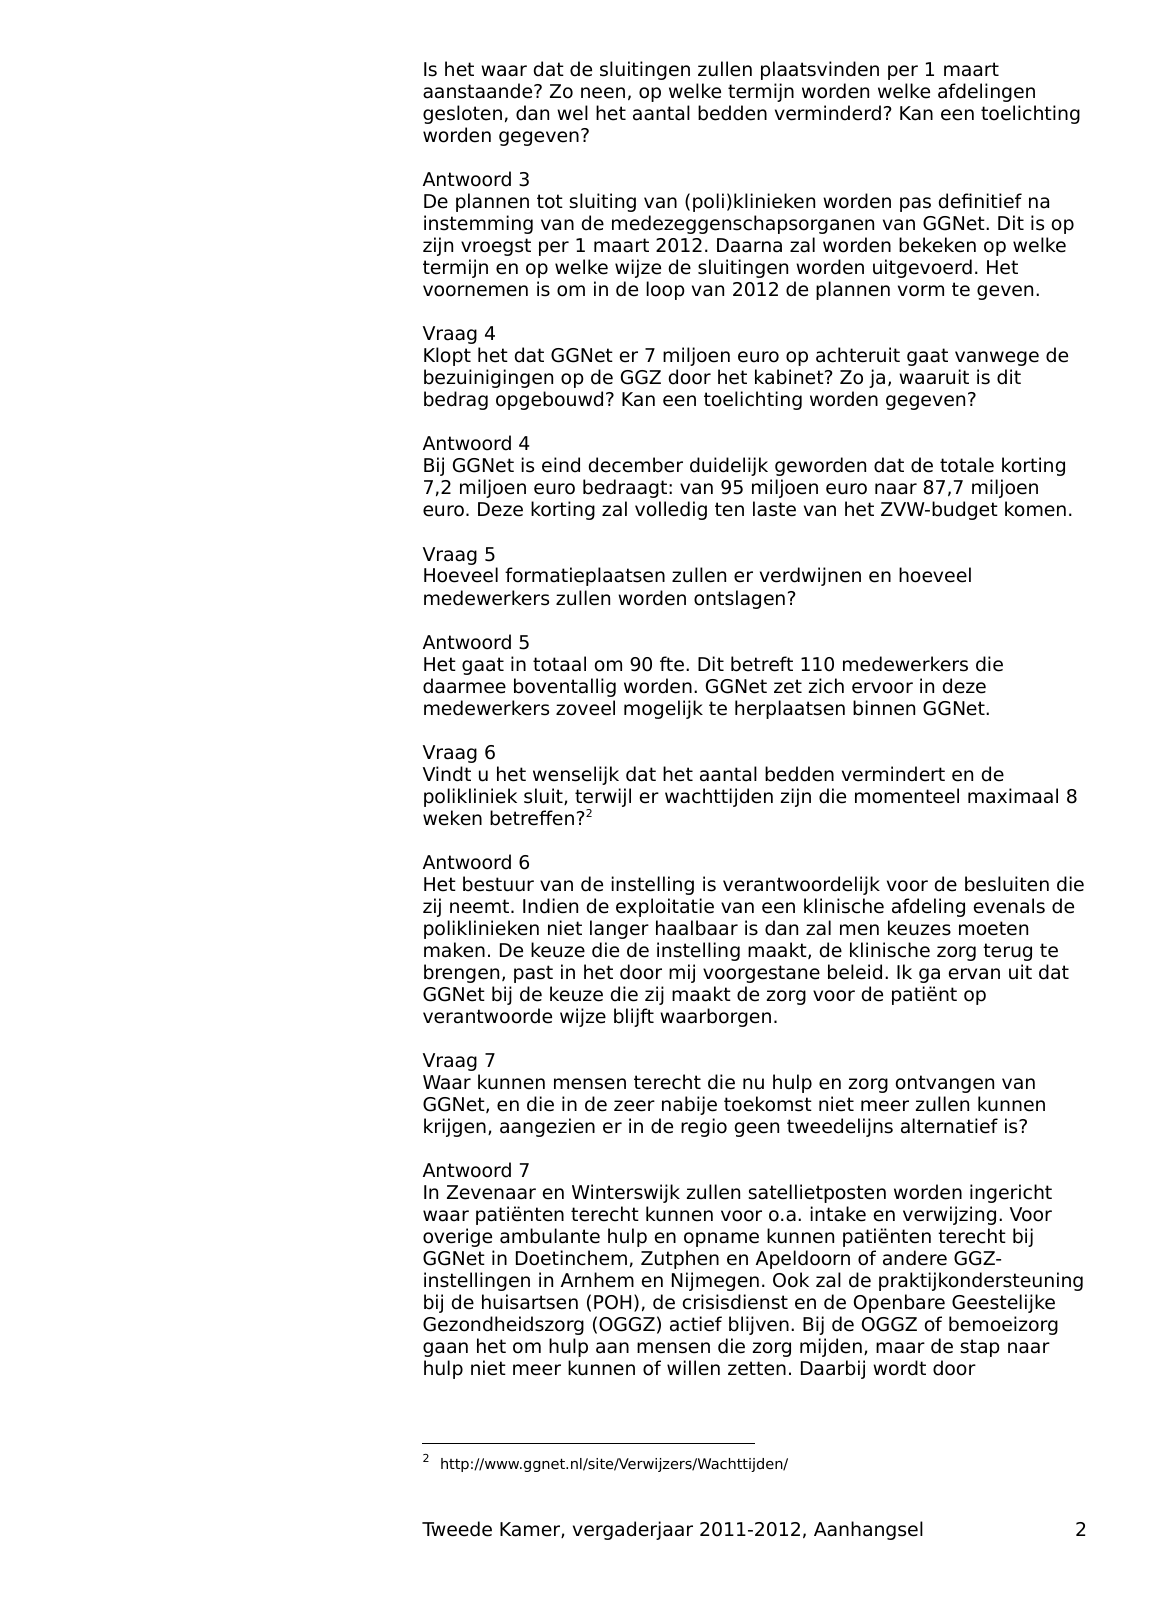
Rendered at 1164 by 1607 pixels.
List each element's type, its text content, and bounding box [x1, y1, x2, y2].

text Vindt u het wenselijk dat het aantal bedden vermindert en de polikliniek sluit, terwijl er wachttijden zijn die momenteel maximaal 8 weken betreffen? [422, 764, 1087, 829]
text Het bestuur van de instelling is verantwoordelijk voor de besluiten die zij neemt. Indien de exploitatie van een klinische afdeling evenals de poliklinieken niet langer haalbaar is dan zal men keuzes moeten maken. De keuze die de instelling maakt, de klinische zorg terug te brengen, past in het door mij voorgestane beleid. Ik ga ervan uit dat GGNet bij de keuze die zij maakt de zorg voor de patiënt op verantwoorde wijze blijft waarborgen. [422, 874, 1087, 1028]
text Antwoord 4 [422, 433, 1087, 455]
text Klopt het dat GGNet er 7 miljoen euro op achteruit gaat vanwege de bezuinigingen op de GGZ door het kabinet? Zo ja, waaruit is dit bedrag opgebouwd? Kan een toelichting worden gegeven? [422, 345, 1087, 411]
text In Zevenaar en Winterswijk zullen satellietposten worden ingericht waar patiënten terecht kunnen voor o.a. intake en verwijzing. Voor overige ambulante hulp en opname kunnen patiënten terecht bij GGNet in Doetinchem, Zutphen en Apeldoorn of andere GGZ-instellingen in Arnhem en Nijmegen. Ook zal de praktijkondersteuning bij de huisartsen (POH), de crisisdienst en de Openbare Geestelijke Gezondheidszorg (OGGZ) actief blijven. Bij de OGGZ of bemoeizorg gaan het om hulp aan mensen die zorg mijden, maar de stap naar hulp niet meer kunnen of willen zetten. Daarbij wordt door [422, 1182, 1087, 1380]
text Is het waar dat de sluitingen zullen plaatsvinden per 1 maart aanstaande? Zo neen, op welke termijn worden welke afdelingen gesloten, dan wel het aantal bedden verminderd? Kan een toelichting worden gegeven? [422, 59, 1087, 147]
text Bij GGNet is eind december duidelijk geworden dat de totale korting 7,2 miljoen euro bedraagt: van 95 miljoen euro naar 87,7 miljoen euro. Deze korting zal volledig ten laste van het ZVW-budget komen. [422, 455, 1087, 521]
text Vraag 5 [422, 543, 1087, 565]
text Het gaat in totaal om 90 fte. Dit betreft 110 medewerkers die daarmee boventallig worden. GGNet zet zich ervoor in deze medewerkers zoveel mogelijk te herplaatsen binnen GGNet. [422, 653, 1087, 719]
text Vraag 4 [422, 323, 1087, 345]
text De plannen tot sluiting van (poli)klinieken worden pas definitief na instemming van de medezeggenschapsorganen van GGNet. Dit is op zijn vroegst per 1 maart 2012. Daarna zal worden bekeken op welke termijn en op welke wijze de sluitingen worden uitgevoerd. Het voornemen is om in de loop van 2012 de plannen vorm te geven. [422, 191, 1087, 301]
text Antwoord 5 [422, 632, 1087, 653]
text Waar kunnen mensen terecht die nu hulp en zorg ontvangen van GGNet, en die in de zeer nabije toekomst niet meer zullen kunnen krijgen, aangezien er in de regio geen tweedelijns alternatief is? [422, 1072, 1087, 1138]
text Antwoord 3 [422, 169, 1087, 191]
text Antwoord 7 [422, 1160, 1087, 1182]
text Vraag 6 [422, 742, 1087, 764]
text Antwoord 6 [422, 852, 1087, 874]
text http://www.ggnet.nl/site/Verwijzers/Wachttijden/ [422, 1452, 1087, 1474]
text Hoeveel formatieplaatsen zullen er verdwijnen en hoeveel medewerkers zullen worden ontslagen? [422, 565, 1087, 609]
text Vraag 7 [422, 1050, 1087, 1072]
